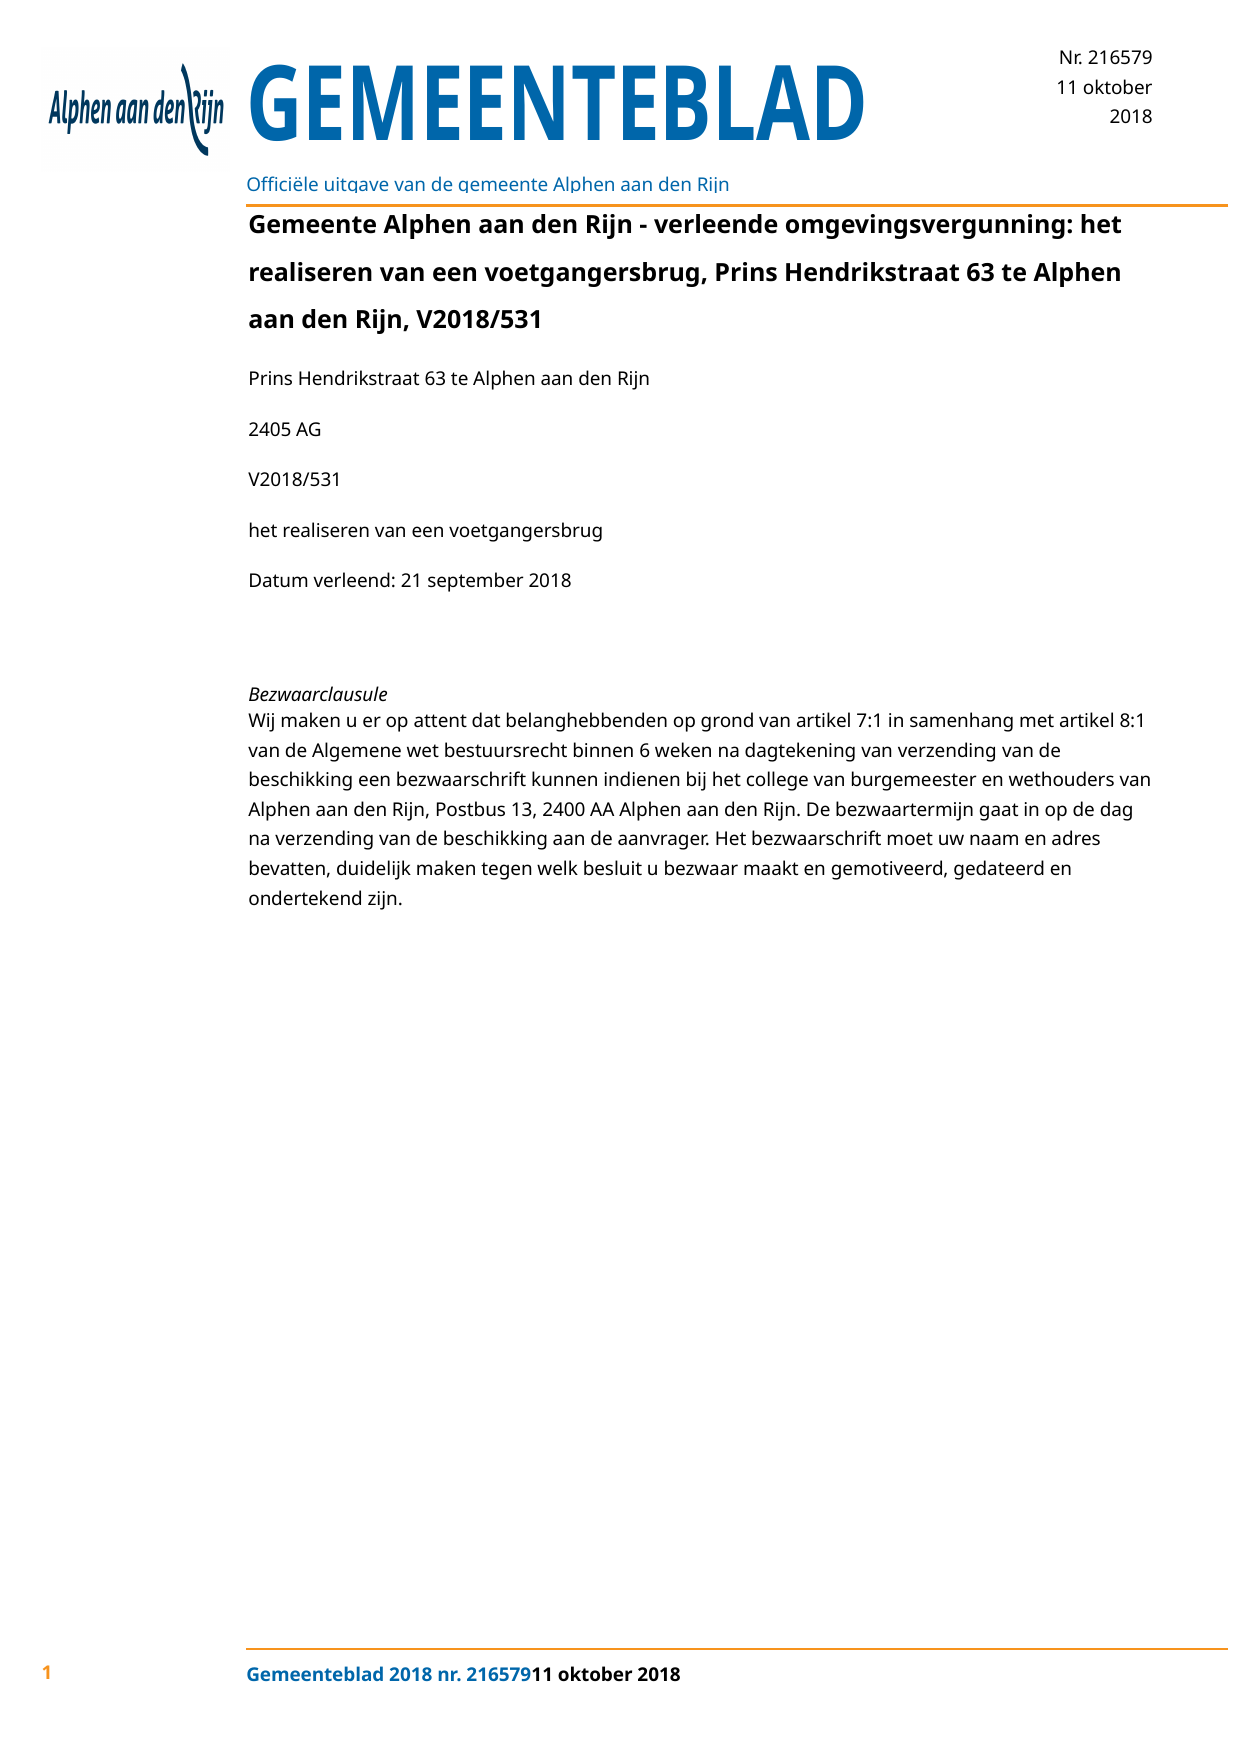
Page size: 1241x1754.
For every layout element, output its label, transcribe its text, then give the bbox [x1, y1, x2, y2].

text Wij maken u er op attent dat belanghebbenden op grond van artikel 7:1 in samenhang met artikel 8:1 van de Algemene wet bestuursrecht binnen 6 weken na dagtekening van verzending van de beschikking een bezwaarschrift kunnen indienen bij het college van burgemeester en wethouders van Alphen aan den Rijn, Postbus 13, 2400 AA Alphen aan den Rijn. De bezwaartermijn gaat in op de dag na verzending van de beschikking aan de aanvrager. Het bezwaarschrift moet uw naam en adres bevatten, duidelijk maken tegen welk besluit u bezwaar maakt en gemotiveerd, gedateerd en ondertekend zijn. [248, 707, 1152, 911]
text V2018/531 [248, 466, 1152, 492]
text 2405 AG [248, 416, 1152, 442]
text Datum verleend: 21 september 2018 [248, 567, 1152, 593]
text het realiseren van een voetgangersbrug [248, 517, 1152, 542]
text Prins Hendrikstraat 63 te Alphen aan den Rijn [248, 366, 1152, 391]
text Bezwaarclausule [248, 682, 1152, 707]
picture [41, 47, 231, 172]
text Gemeente Alphen aan den Rijn - verleende omgevingsvergunning: het realiseren van een voetgangersbrug, Prins Hendrikstraat 63 te Alphen aan den Rijn, V2018/531 [248, 207, 1152, 336]
